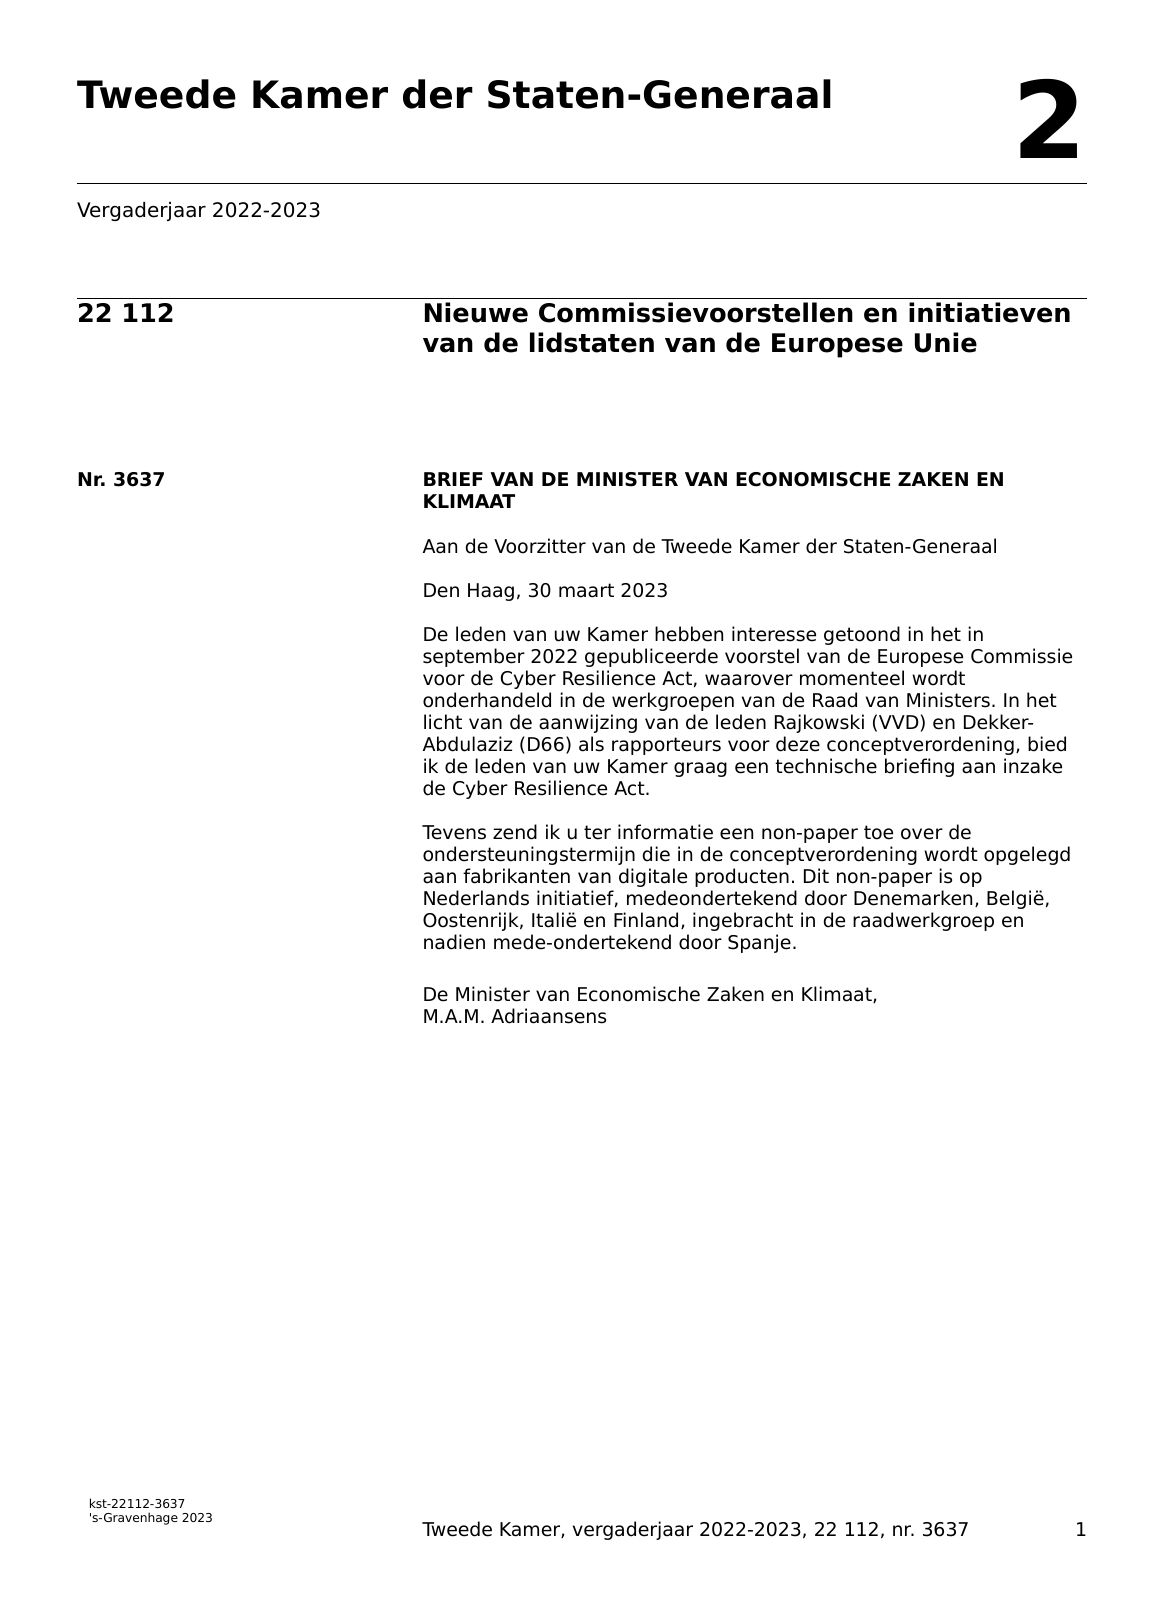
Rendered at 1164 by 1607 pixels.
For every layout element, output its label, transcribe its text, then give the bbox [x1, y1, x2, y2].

table_header 2 [886, 59, 1087, 183]
subtitle Nr. 3637 BRIEF VAN DE MINISTER VAN ECONOMISCHE ZAKEN EN KLIMAAT [77, 469, 1087, 513]
text Den Haag, 30 maart 2023 [422, 580, 1087, 602]
table_header Tweede Kamer der Staten-Generaal [77, 59, 886, 183]
text De Minister van Economische Zaken en Klimaat, M.A.M. Adriaansens [422, 984, 1087, 1028]
text De leden van uw Kamer hebben interesse getoond in het in september 2022 gepubliceerde voorstel van de Europese Commissie voor de Cyber Resilience Act, waarover momenteel wordt onderhandeld in de werkgroepen van de Raad van Ministers. In het licht van de aanwijzing van de leden Rajkowski (VVD) en Dekker-Abdulaziz (D66) als rapporteurs voor deze conceptverordening, bied ik de leden van uw Kamer graag een technische briefing aan inzake de Cyber Resilience Act. [422, 624, 1087, 800]
text kst-22112-3637 [88, 1497, 323, 1511]
table_cell Vergaderjaar 2022-2023 [77, 184, 1087, 298]
text Aan de Voorzitter van de Tweede Kamer der Staten-Generaal [422, 536, 1087, 557]
text 's-Gravenhage 2023 [88, 1511, 323, 1525]
subtitle 22 112 Nieuwe Commissievoorstellen en initiatieven van de lidstaten van de Europese Unie [77, 299, 1087, 358]
text Tevens zend ik u ter informatie een non-paper toe over de ondersteuningstermijn die in de conceptverordening wordt opgelegd aan fabrikanten van digitale producten. Dit non-paper is op Nederlands initiatief, medeondertekend door Denemarken, België, Oostenrijk, Italië en Finland, ingebracht in de raadwerkgroep en nadien mede-ondertekend door Spanje. [422, 822, 1087, 954]
